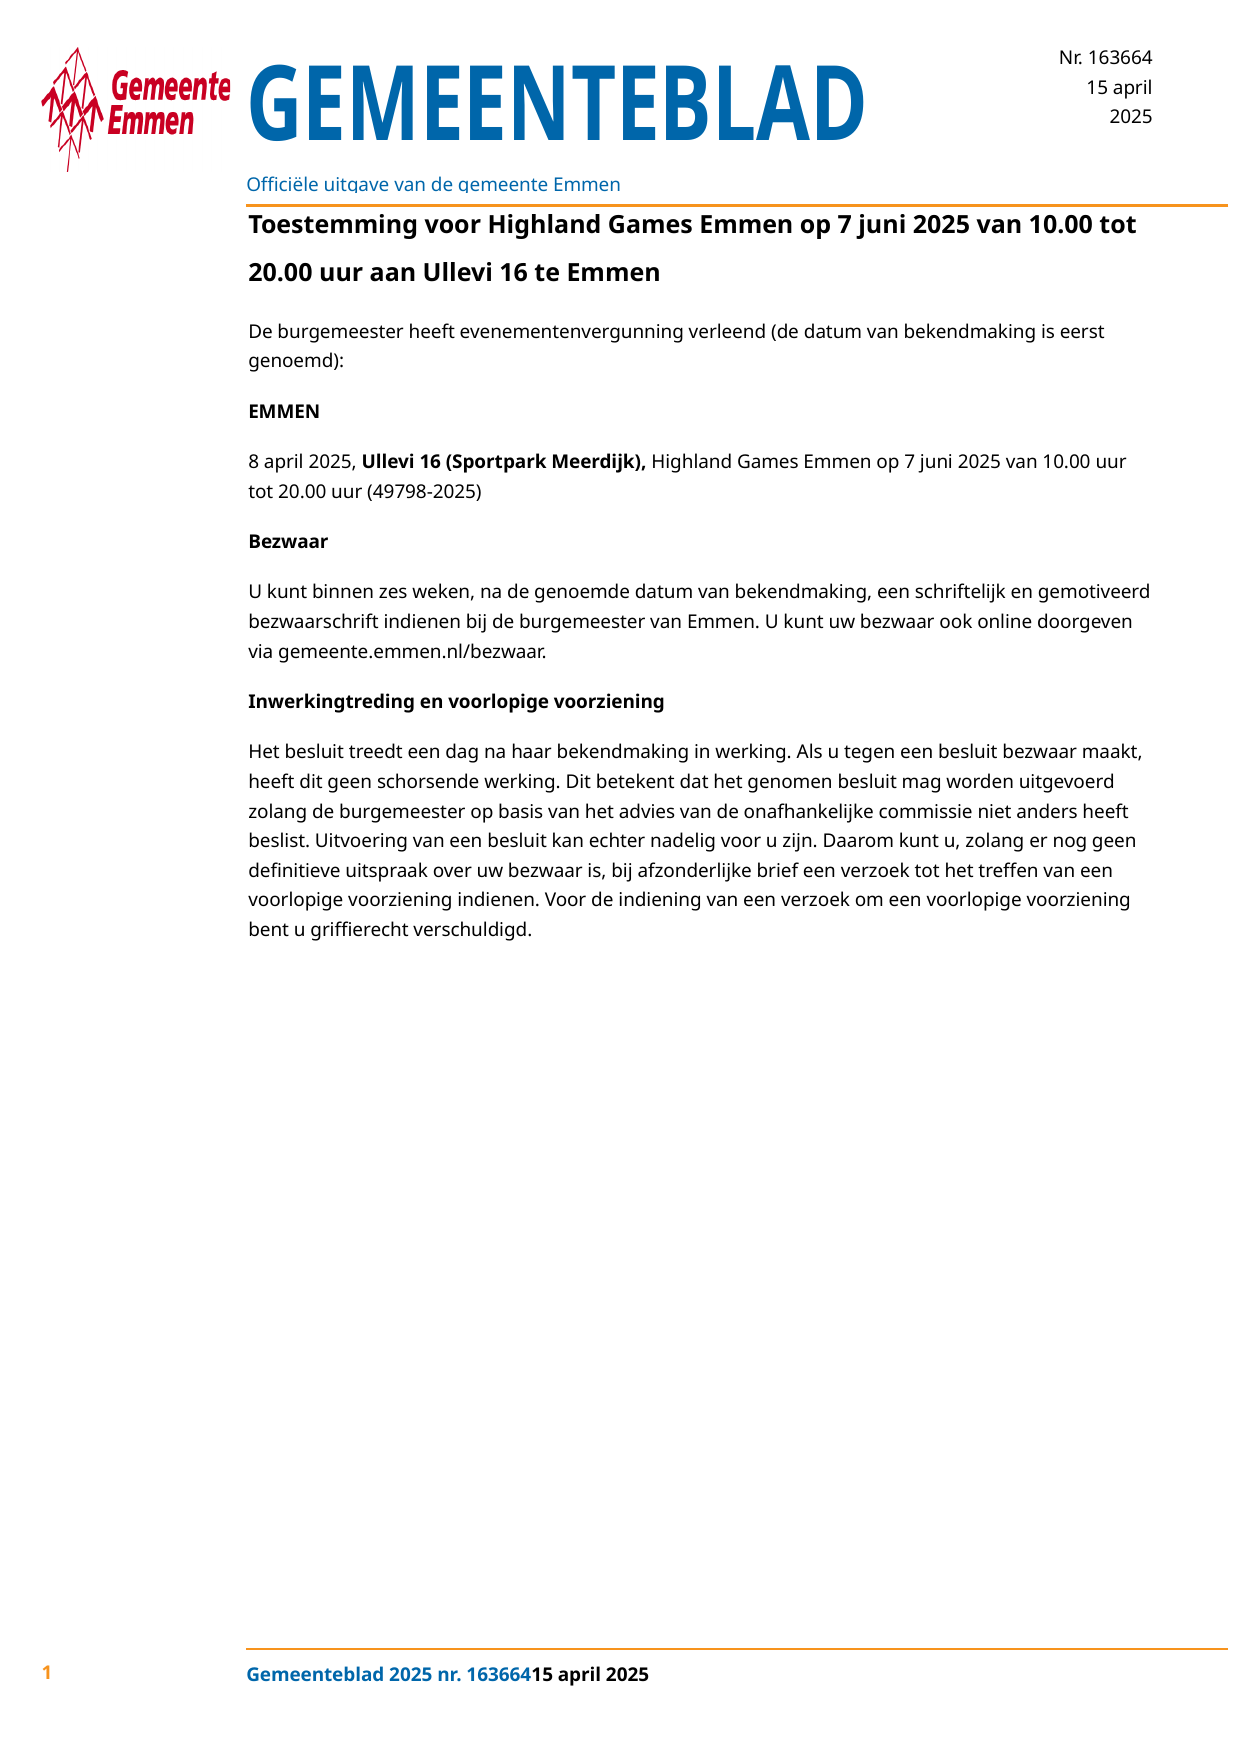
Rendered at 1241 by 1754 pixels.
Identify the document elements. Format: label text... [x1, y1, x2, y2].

text De burgemeester heeft evenementenvergunning verleend (de datum van bekendmaking is eerst genoemd): [248, 318, 1152, 373]
text 8 april 2025, Ullevi 16 (Sportpark Meerdijk), Highland Games Emmen op 7 juni 2025 van 10.00 uur tot 20.00 uur (49798-2025) [248, 448, 1152, 504]
picture [41, 47, 231, 172]
text Inwerkingtreding en voorlopige voorziening [248, 688, 1152, 714]
text EMMEN [248, 398, 1152, 424]
text Toestemming voor Highland Games Emmen op 7 juni 2025 van 10.00 tot 20.00 uur aan Ullevi 16 te Emmen [248, 207, 1152, 288]
text Het besluit treedt een dag na haar bekendmaking in werking. Als u tegen een besluit bezwaar maakt, heeft dit geen schorsende werking. Dit betekent dat het genomen besluit mag worden uitgevoerd zolang de burgemeester op basis van het advies van de onafhankelijke commissie niet anders heeft beslist. Uitvoering van een besluit kan echter nadelig voor u zijn. Daarom kunt u, zolang er nog geen definitieve uitspraak over uw bezwaar is, bij afzonderlijke brief een verzoek tot het treffen van een voorlopige voorziening indienen. Voor de indiening van een verzoek om een voorlopige voorziening bent u griffierecht verschuldigd. [248, 739, 1152, 942]
text U kunt binnen zes weken, na de genoemde datum van bekendmaking, een schriftelijk en gemotiveerd bezwaarschrift indienen bij de burgemeester van Emmen. U kunt uw bezwaar ook online doorgeven via gemeente.emmen.nl/bezwaar. [248, 579, 1152, 664]
text Bezwaar [248, 528, 1152, 554]
